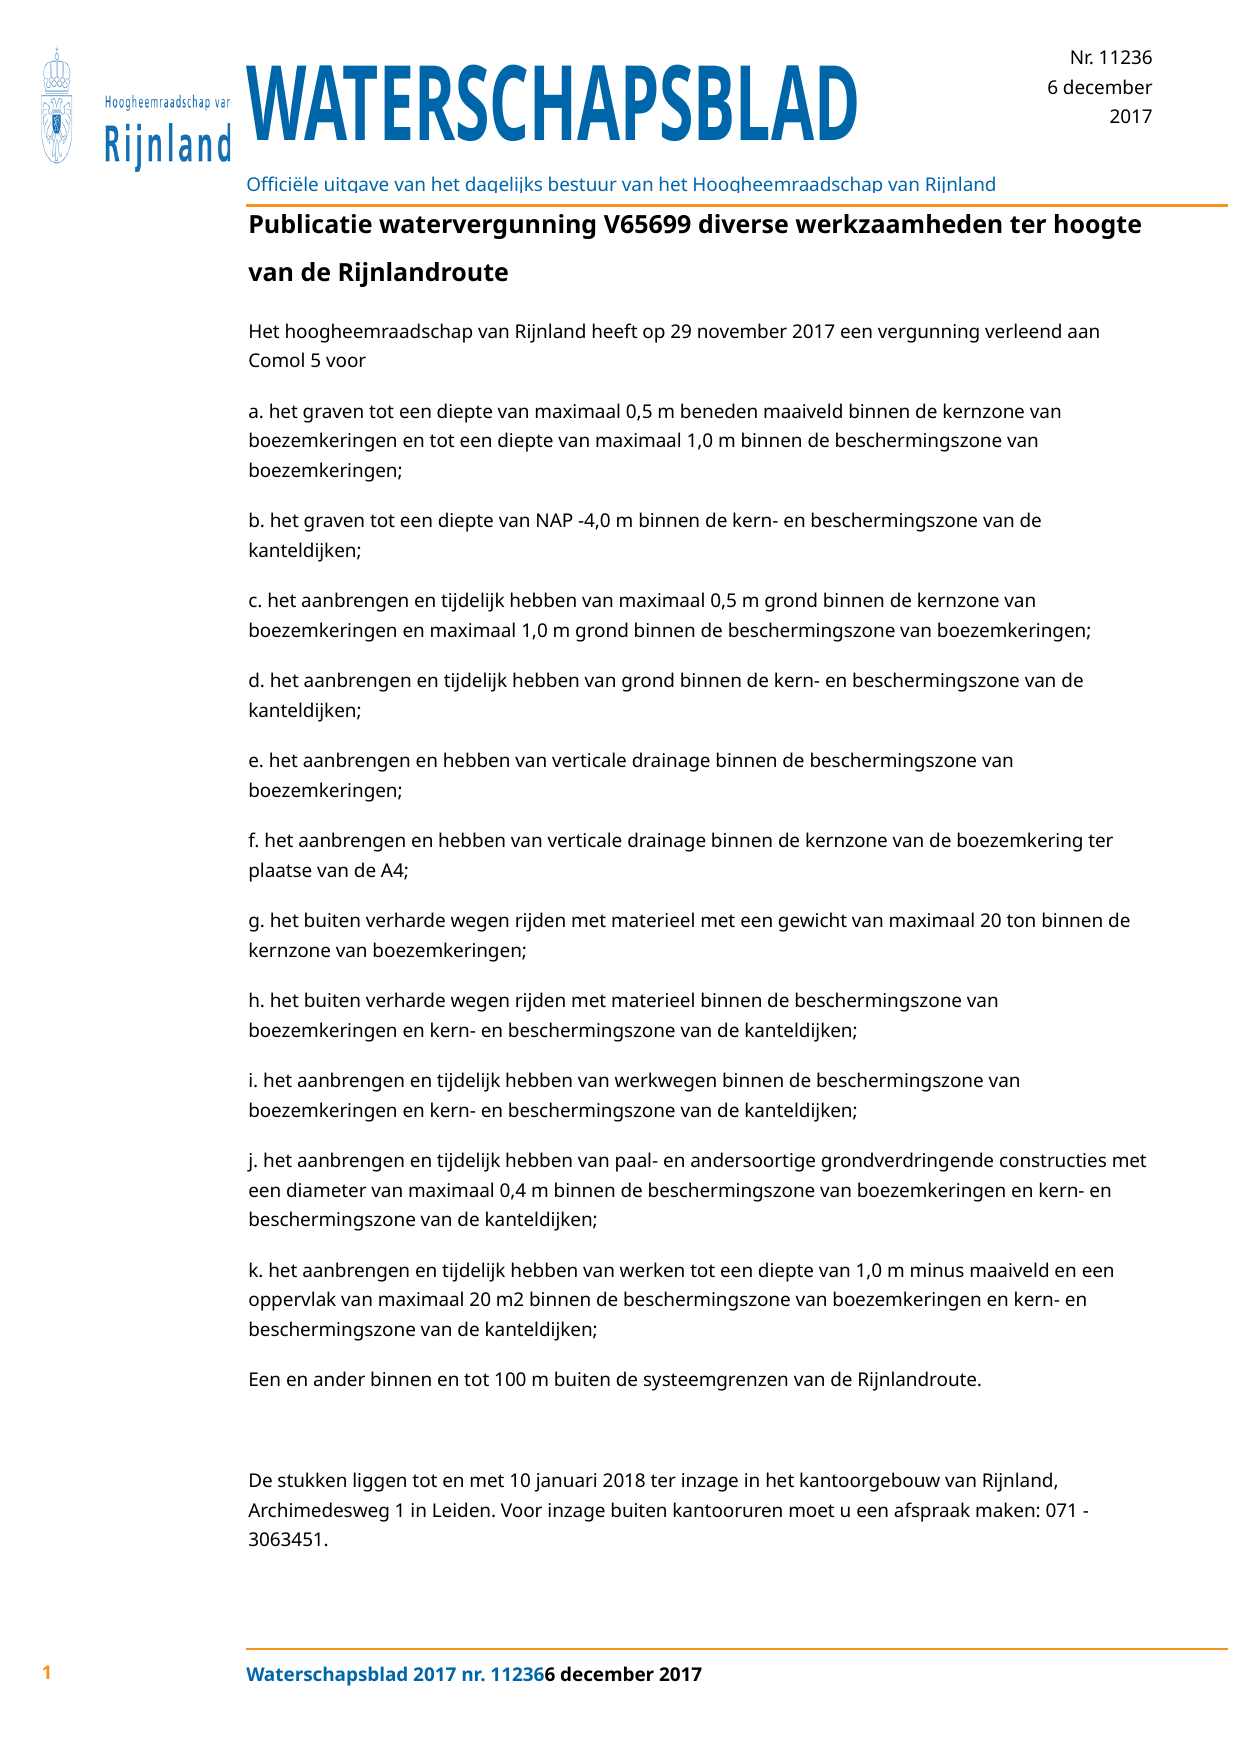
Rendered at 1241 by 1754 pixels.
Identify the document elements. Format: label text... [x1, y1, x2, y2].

text d. het aanbrengen en tijdelijk hebben van grond binnen de kern- en beschermingszone van de kanteldijken; [248, 667, 1152, 723]
text h. het buiten verharde wegen rijden met materieel binnen de beschermingszone van boezemkeringen en kern- en beschermingszone van de kanteldijken; [248, 987, 1152, 1043]
text Een en ander binnen en tot 100 m buiten de systeemgrenzen van de Rijnlandroute. [248, 1367, 1152, 1392]
text De stukken liggen tot en met 10 januari 2018 ter inzage in het kantoorgebouw van Rijnland, Archimedesweg 1 in Leiden. Voor inzage buiten kantooruren moet u een afspraak maken: 071 - 3063451. [248, 1467, 1152, 1552]
text k. het aanbrengen en tijdelijk hebben van werken tot een diepte van 1,0 m minus maaiveld en een oppervlak van maximaal 20 m2 binnen de beschermingszone van boezemkeringen en kern- en beschermingszone van de kanteldijken; [248, 1257, 1152, 1342]
text i. het aanbrengen en tijdelijk hebben van werkwegen binnen de beschermingszone van boezemkeringen en kern- en beschermingszone van de kanteldijken; [248, 1067, 1152, 1123]
text Het hoogheemraadschap van Rijnland heeft op 29 november 2017 een vergunning verleend aan Comol 5 voor [248, 318, 1152, 373]
picture [41, 47, 231, 172]
text b. het graven tot een diepte van NAP -4,0 m binnen de kern- en beschermingszone van de kanteldijken; [248, 507, 1152, 563]
text f. het aanbrengen en hebben van verticale drainage binnen de kernzone van de boezemkering ter plaatse van de A4; [248, 827, 1152, 883]
text c. het aanbrengen en tijdelijk hebben van maximaal 0,5 m grond binnen de kernzone van boezemkeringen en maximaal 1,0 m grond binnen de beschermingszone van boezemkeringen; [248, 587, 1152, 643]
text j. het aanbrengen en tijdelijk hebben van paal- en andersoortige grondverdringende constructies met een diameter van maximaal 0,4 m binnen de beschermingszone van boezemkeringen en kern- en beschermingszone van de kanteldijken; [248, 1147, 1152, 1232]
text Publicatie watervergunning V65699 diverse werkzaamheden ter hoogte van de Rijnlandroute [248, 207, 1152, 288]
text a. het graven tot een diepte van maximaal 0,5 m beneden maaiveld binnen de kernzone van boezemkeringen en tot een diepte van maximaal 1,0 m binnen de beschermingszone van boezemkeringen; [248, 398, 1152, 483]
text g. het buiten verharde wegen rijden met materieel met een gewicht van maximaal 20 ton binnen de kernzone van boezemkeringen; [248, 907, 1152, 963]
text e. het aanbrengen en hebben van verticale drainage binnen de beschermingszone van boezemkeringen; [248, 747, 1152, 803]
